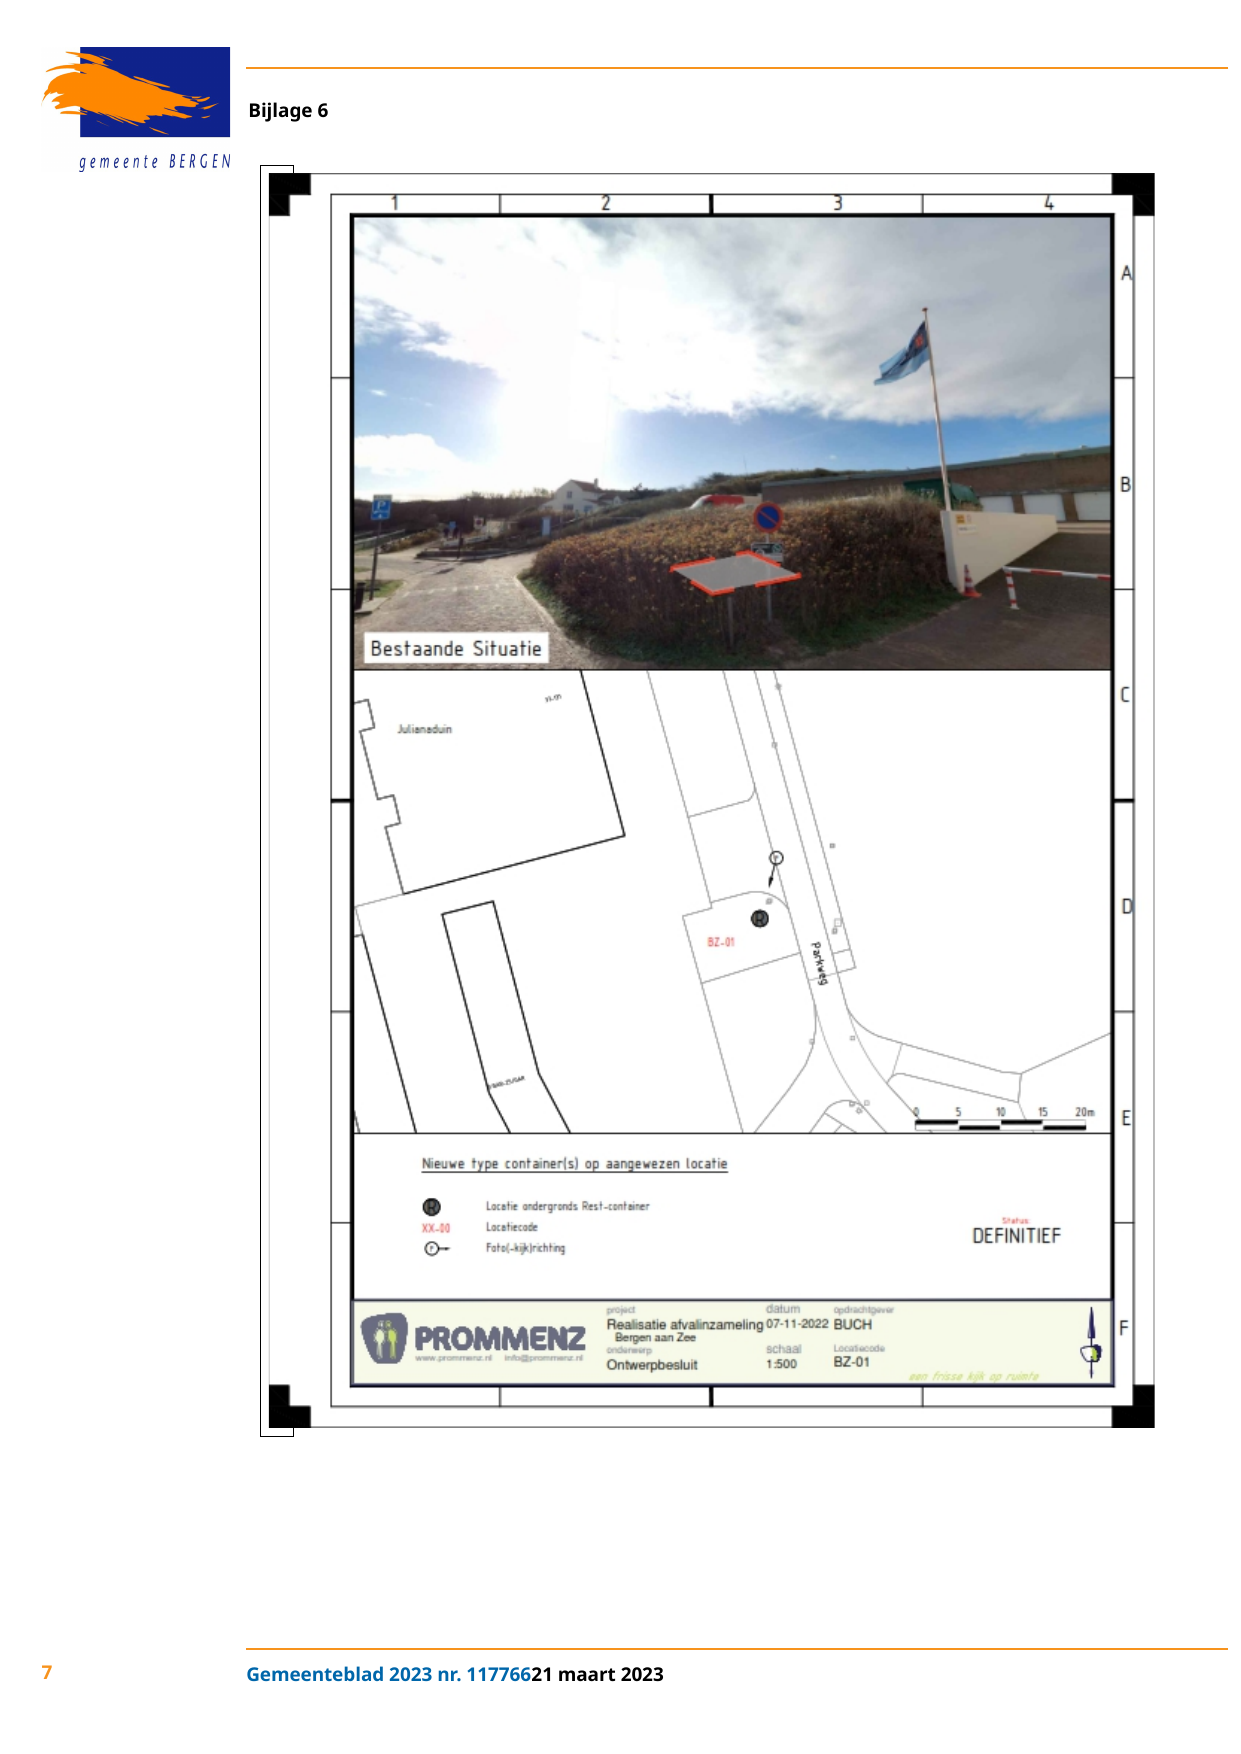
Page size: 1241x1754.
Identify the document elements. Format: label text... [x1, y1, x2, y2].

picture [41, 47, 231, 172]
picture [268, 173, 1155, 1428]
text Bijlage 6 [248, 95, 1152, 123]
